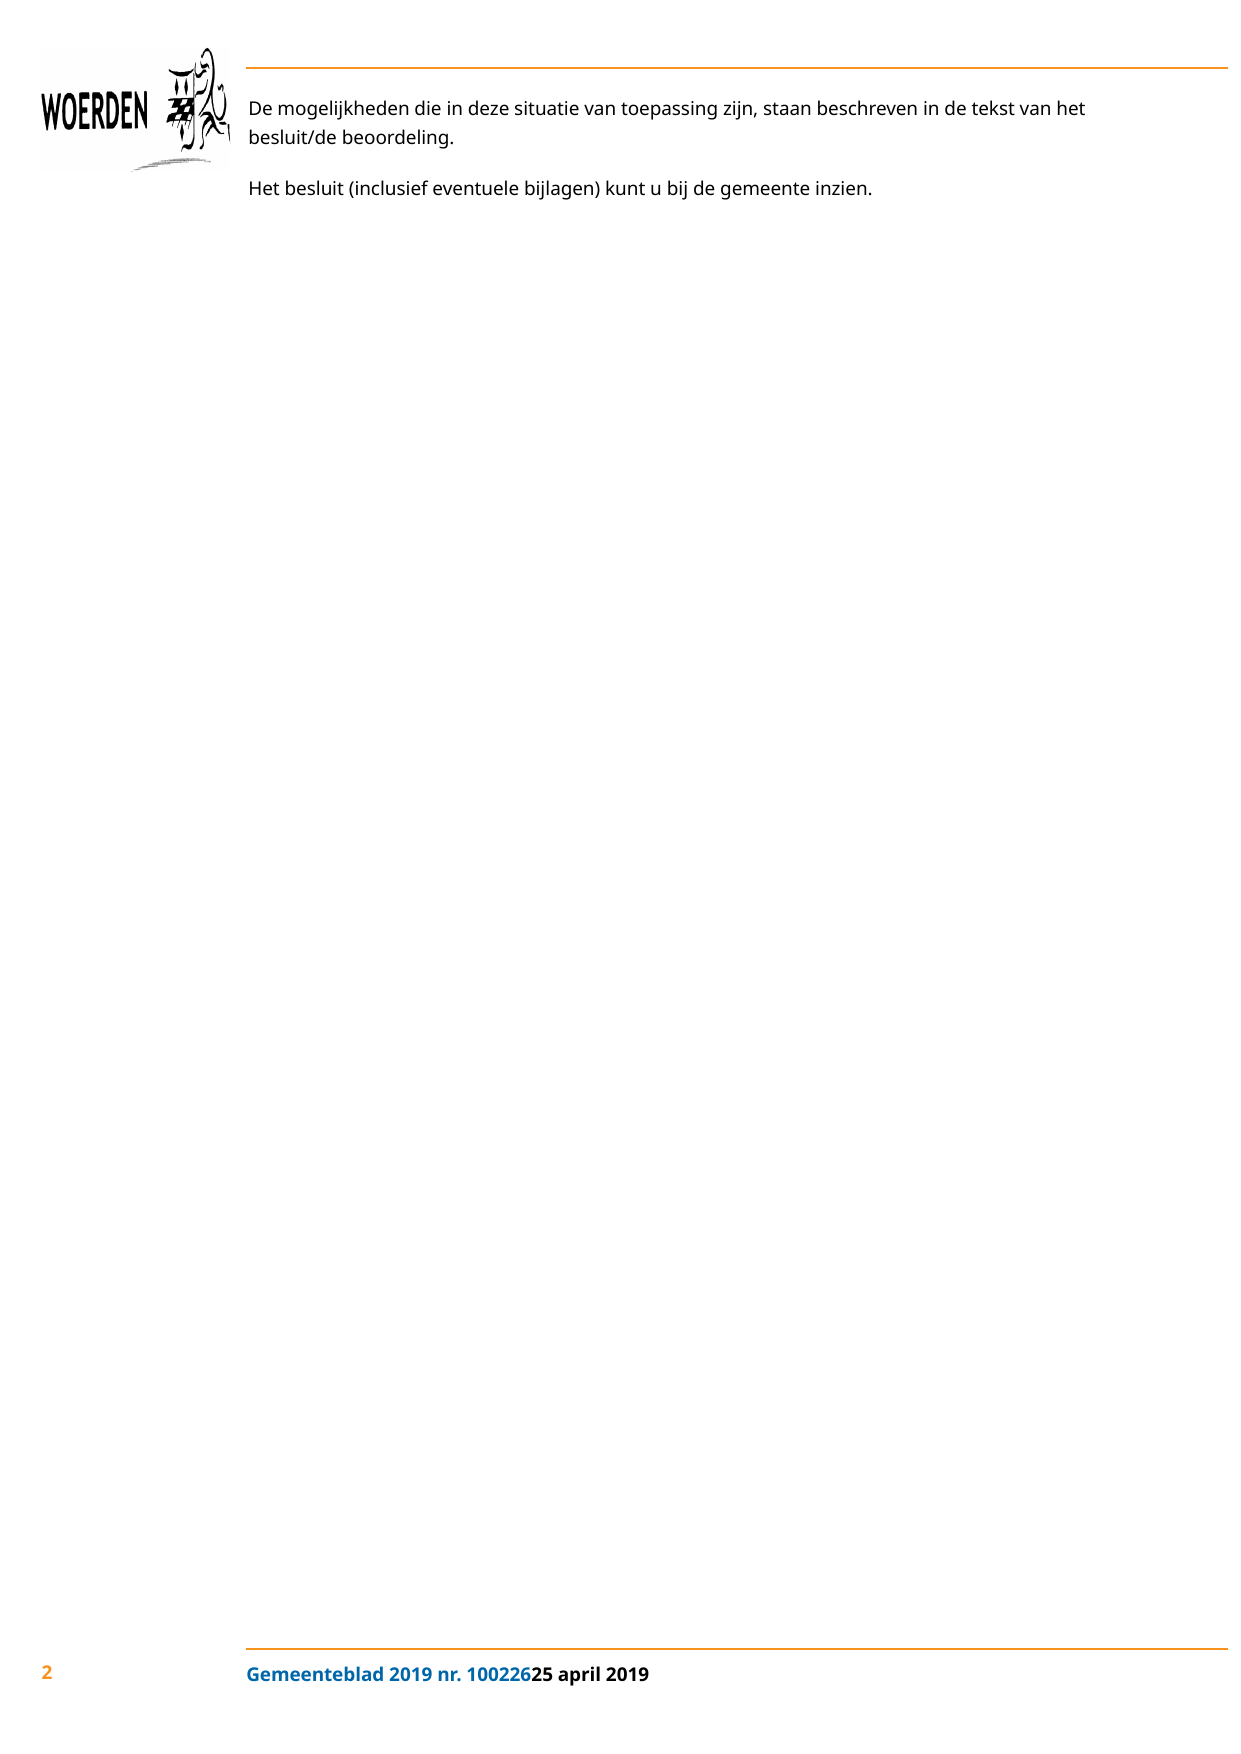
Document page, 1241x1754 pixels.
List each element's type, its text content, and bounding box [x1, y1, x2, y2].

text Het besluit (inclusief eventuele bijlagen) kunt u bij de gemeente inzien. [248, 175, 1152, 201]
picture [41, 47, 231, 172]
text De mogelijkheden die in deze situatie van toepassing zijn, staan beschreven in de tekst van het besluit/de beoordeling. [248, 95, 1152, 150]
